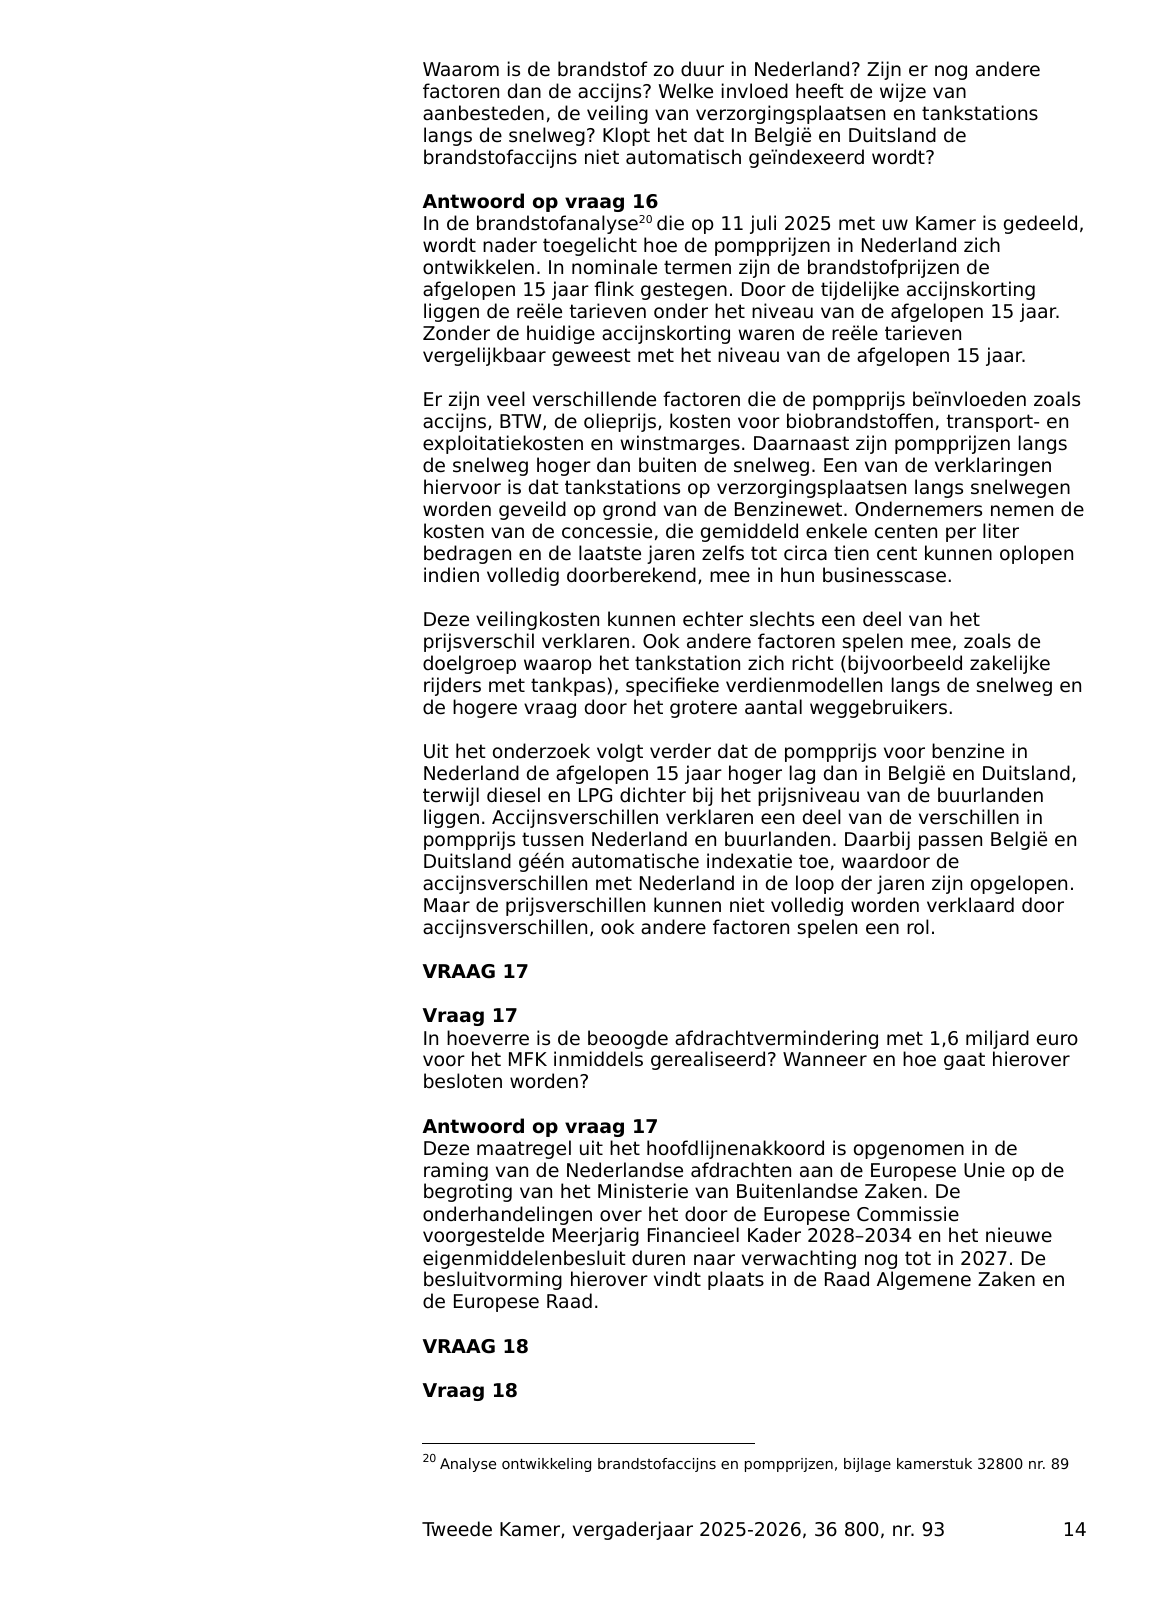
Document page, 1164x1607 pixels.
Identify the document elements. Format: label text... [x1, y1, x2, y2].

text Antwoord op vraag 16 [422, 191, 1087, 213]
text Uit het onderzoek volgt verder dat de pompprijs voor benzine in Nederland de afgelopen 15 jaar hoger lag dan in België en Duitsland, terwijl diesel en LPG dichter bij het prijsniveau van de buurlanden liggen. Accijnsverschillen verklaren een deel van de verschillen in pompprijs tussen Nederland en buurlanden. Daarbij passen België en Duitsland géén automatische indexatie toe, waardoor de accijnsverschillen met Nederland in de loop der jaren zijn opgelopen. Maar de prijsverschillen kunnen niet volledig worden verklaard door accijnsverschillen, ook andere factoren spelen een rol. [422, 741, 1087, 939]
text In de brandstofanalysedie op 11 juli 2025 met uw Kamer is gedeeld, wordt nader toegelicht hoe de pompprijzen in Nederland zich ontwikkelen. In nominale termen zijn de brandstofprijzen de afgelopen 15 jaar flink gestegen. Door de tijdelijke accijnskorting liggen de reële tarieven onder het niveau van de afgelopen 15 jaar. Zonder de huidige accijnskorting waren de reële tarieven vergelijkbaar geweest met het niveau van de afgelopen 15 jaar. [422, 213, 1087, 367]
text In hoeverre is de beoogde afdrachtvermindering met 1,6 miljard euro voor het MFK inmiddels gerealiseerd? Wanneer en hoe gaat hierover besloten worden? [422, 1027, 1087, 1093]
text Antwoord op vraag 17 [422, 1116, 1087, 1137]
subtitle VRAAG 17 [422, 961, 1087, 983]
text Vraag 18 [422, 1380, 1087, 1402]
text Waarom is de brandstof zo duur in Nederland? Zijn er nog andere factoren dan de accijns? Welke invloed heeft de wijze van aanbesteden, de veiling van verzorgingsplaatsen en tankstations langs de snelweg? Klopt het dat In België en Duitsland de brandstofaccijns niet automatisch geïndexeerd wordt? [422, 59, 1087, 169]
text Deze maatregel uit het hoofdlijnenakkoord is opgenomen in de raming van de Nederlandse afdrachten aan de Europese Unie op de begroting van het Ministerie van Buitenlandse Zaken. De onderhandelingen over het door de Europese Commissie voorgestelde Meerjarig Financieel Kader 2028–2034 en het nieuwe eigenmiddelenbesluit duren naar verwachting nog tot in 2027. De besluitvorming hierover vindt plaats in de Raad Algemene Zaken en de Europese Raad. [422, 1137, 1087, 1313]
subtitle VRAAG 18 [422, 1336, 1087, 1357]
text Analyse ontwikkeling brandstofaccijns en pompprijzen, bijlage kamerstuk 32800 nr. 89 [422, 1452, 1087, 1474]
text Vraag 17 [422, 1005, 1087, 1027]
text Er zijn veel verschillende factoren die de pompprijs beïnvloeden zoals accijns, BTW, de olieprijs, kosten voor biobrandstoffen, transport- en exploitatiekosten en winstmarges. Daarnaast zijn pompprijzen langs de snelweg hoger dan buiten de snelweg. Een van de verklaringen hiervoor is dat tankstations op verzorgingsplaatsen langs snelwegen worden geveild op grond van de Benzinewet. Ondernemers nemen de kosten van de concessie, die gemiddeld enkele centen per liter bedragen en de laatste jaren zelfs tot circa tien cent kunnen oplopen indien volledig doorberekend, mee in hun businesscase. [422, 389, 1087, 587]
text Deze veilingkosten kunnen echter slechts een deel van het prijsverschil verklaren. Ook andere factoren spelen mee, zoals de doelgroep waarop het tankstation zich richt (bijvoorbeeld zakelijke rijders met tankpas), specifieke verdienmodellen langs de snelweg en de hogere vraag door het grotere aantal weggebruikers. [422, 609, 1087, 719]
